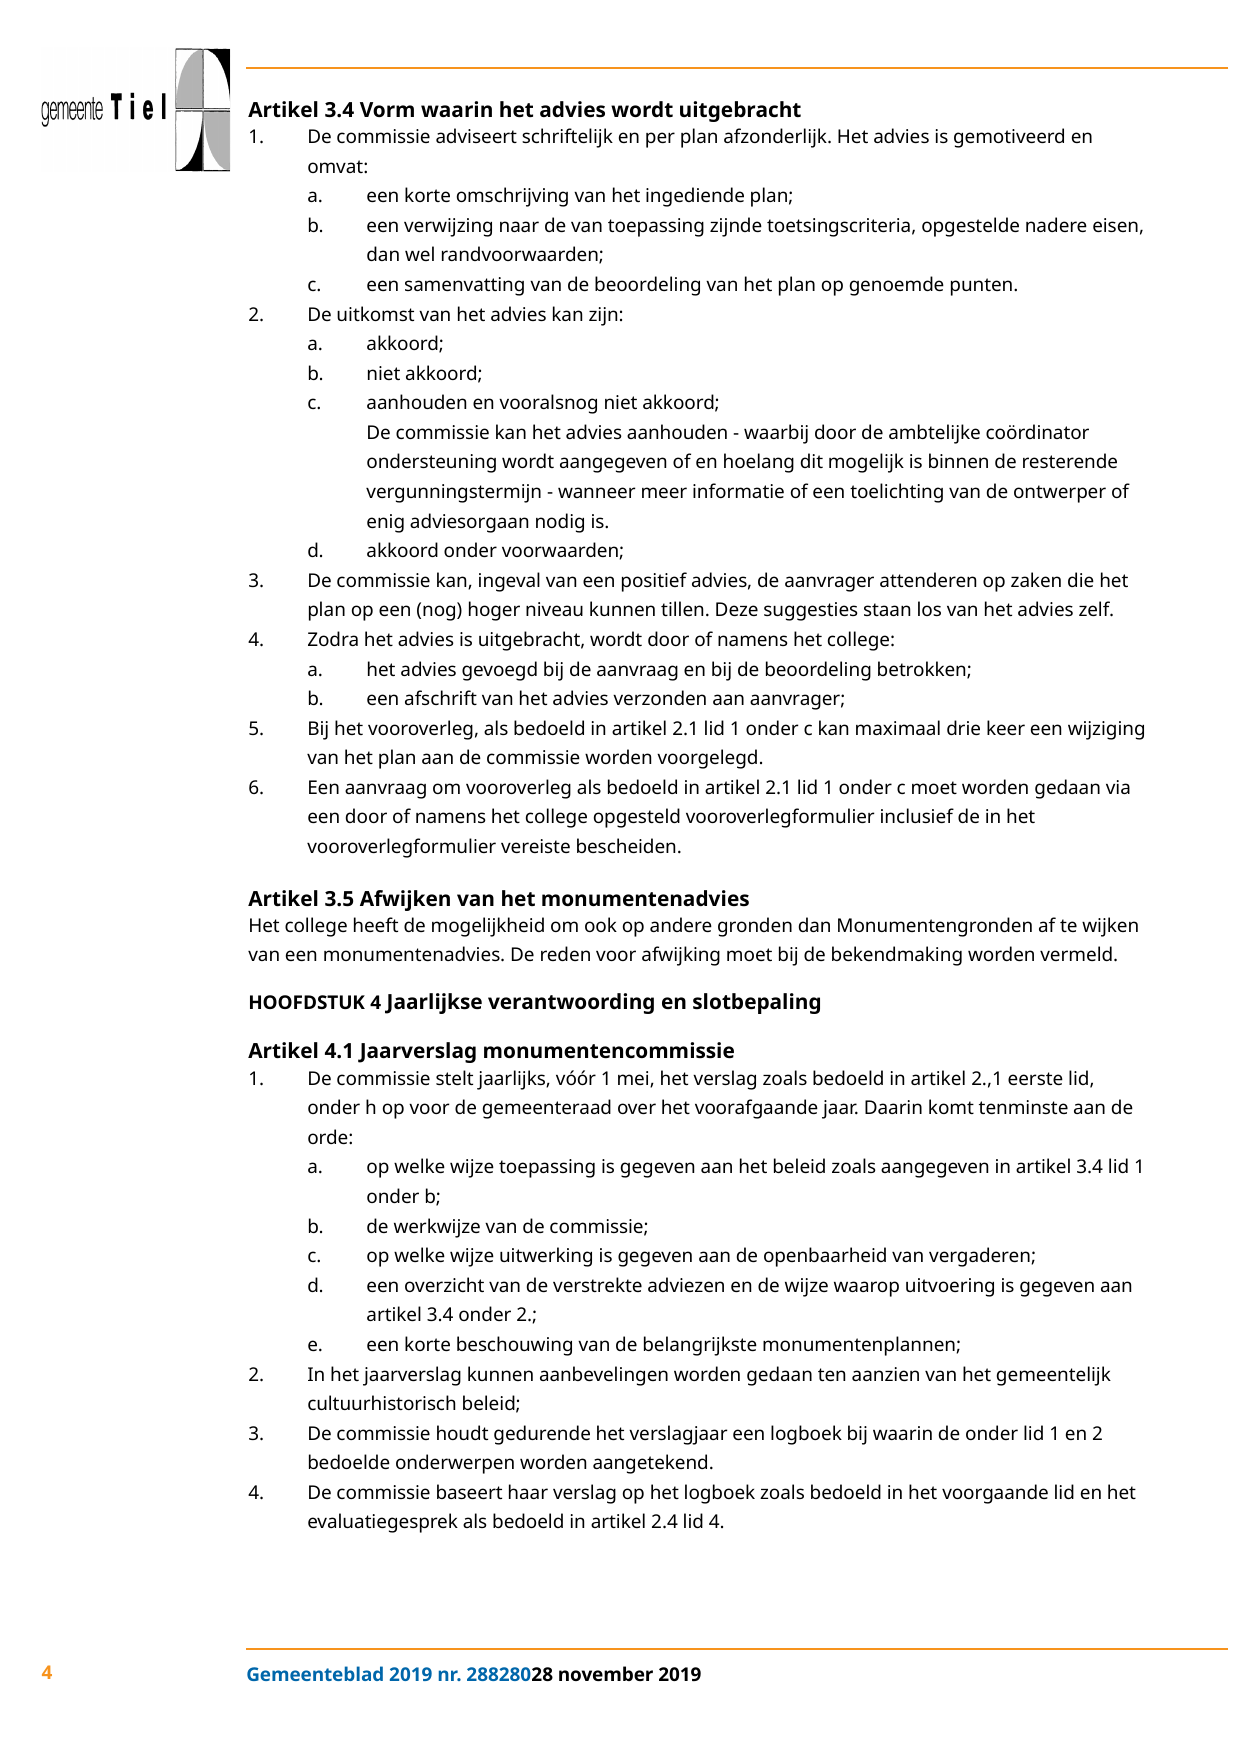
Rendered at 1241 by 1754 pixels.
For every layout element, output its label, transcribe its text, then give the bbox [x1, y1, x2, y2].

text Het college heeft de mogelijkheid om ook op andere gronden dan Monumentengronden af te wijken van een monumentenadvies. De reden voor afwijking moet bij de bekendmaking worden vermeld. [248, 912, 1152, 967]
picture [41, 47, 231, 172]
text Artikel 3.4 Vorm waarin het advies wordt uitgebracht [248, 95, 1152, 123]
text Artikel 4.1 Jaarverslag monumentencommissie [248, 1037, 1152, 1065]
list op welke wijze toepassing is gegeven aan het beleid zoals aangegeven in artikel 3.4 lid 1 onder b; [307, 1154, 1152, 1209]
list De commissie kan, ingeval van een positief advies, de aanvrager attenderen op zaken die het plan op een (nog) hoger niveau kunnen tillen. Deze suggesties staan los van het advies zelf. [248, 567, 1152, 622]
text Artikel 3.5 Afwijken van het monumentenadvies [248, 884, 1152, 912]
list De commissie baseert haar verslag op het logboek zoals bedoeld in het voorgaande lid en het evaluatiegesprek als bedoeld in artikel 2.4 lid 4. [248, 1479, 1152, 1534]
list niet akkoord; [307, 360, 1152, 386]
list akkoord; [307, 330, 1152, 356]
list een samenvatting van de beoordeling van het plan op genoemde punten. [307, 271, 1152, 297]
list de werkwijze van de commissie; [307, 1213, 1152, 1239]
list In het jaarverslag kunnen aanbevelingen worden gedaan ten aanzien van het gemeentelijk cultuurhistorisch beleid; [248, 1361, 1152, 1416]
list De uitkomst van het advies kan zijn: [248, 301, 1152, 326]
list De commissie adviseert schriftelijk en per plan afzonderlijk. Het advies is gemotiveerd en omvat: [248, 123, 1152, 178]
list een korte beschouwing van de belangrijkste monumentenplannen; [307, 1331, 1152, 1357]
list De commissie houdt gedurende het verslagjaar een logboek bij waarin de onder lid 1 en 2 bedoelde onderwerpen worden aangetekend. [248, 1420, 1152, 1475]
list een overzicht van de verstrekte adviezen en de wijze waarop uitvoering is gegeven aan artikel 3.4 onder 2.; [307, 1272, 1152, 1327]
list een afschrift van het advies verzonden aan aanvrager; [307, 685, 1152, 711]
list De commissie kan het advies aanhouden - waarbij door de ambtelijke coördinator ondersteuning wordt aangegeven of en hoelang dit mogelijk is binnen de resterende vergunningstermijn - wanneer meer informatie of een toelichting van de ontwerper of enig adviesorgaan nodig is. [307, 419, 1152, 533]
list akkoord onder voorwaarden; [307, 537, 1152, 563]
list een verwijzing naar de van toepassing zijnde toetsingscriteria, opgestelde nadere eisen, dan wel randvoorwaarden; [307, 212, 1152, 267]
list een korte omschrijving van het ingediende plan; [307, 182, 1152, 208]
list op welke wijze uitwerking is gegeven aan de openbaarheid van vergaderen; [307, 1242, 1152, 1268]
list aanhouden en vooralsnog niet akkoord; [307, 389, 1152, 415]
list De commissie stelt jaarlijks, vóór 1 mei, het verslag zoals bedoeld in artikel 2.,1 eerste lid, onder h op voor de gemeenteraad over het voorafgaande jaar. Daarin komt tenminste aan de orde: [248, 1065, 1152, 1150]
list Een aanvraag om vooroverleg als bedoeld in artikel 2.1 lid 1 onder c moet worden gedaan via een door of namens het college opgesteld vooroverlegformulier inclusief de in het vooroverlegformulier vereiste bescheiden. [248, 774, 1152, 859]
list het advies gevoegd bij de aanvraag en bij de beoordeling betrokken; [307, 656, 1152, 681]
list Zodra het advies is uitgebracht, wordt door of namens het college: [248, 626, 1152, 652]
list Bij het vooroverleg, als bedoeld in artikel 2.1 lid 1 onder c kan maximaal drie keer een wijziging van het plan aan de commissie worden voorgelegd. [248, 715, 1152, 770]
text HOOFDSTUK 4 Jaarlijkse verantwoording en slotbepaling [248, 987, 1152, 1016]
